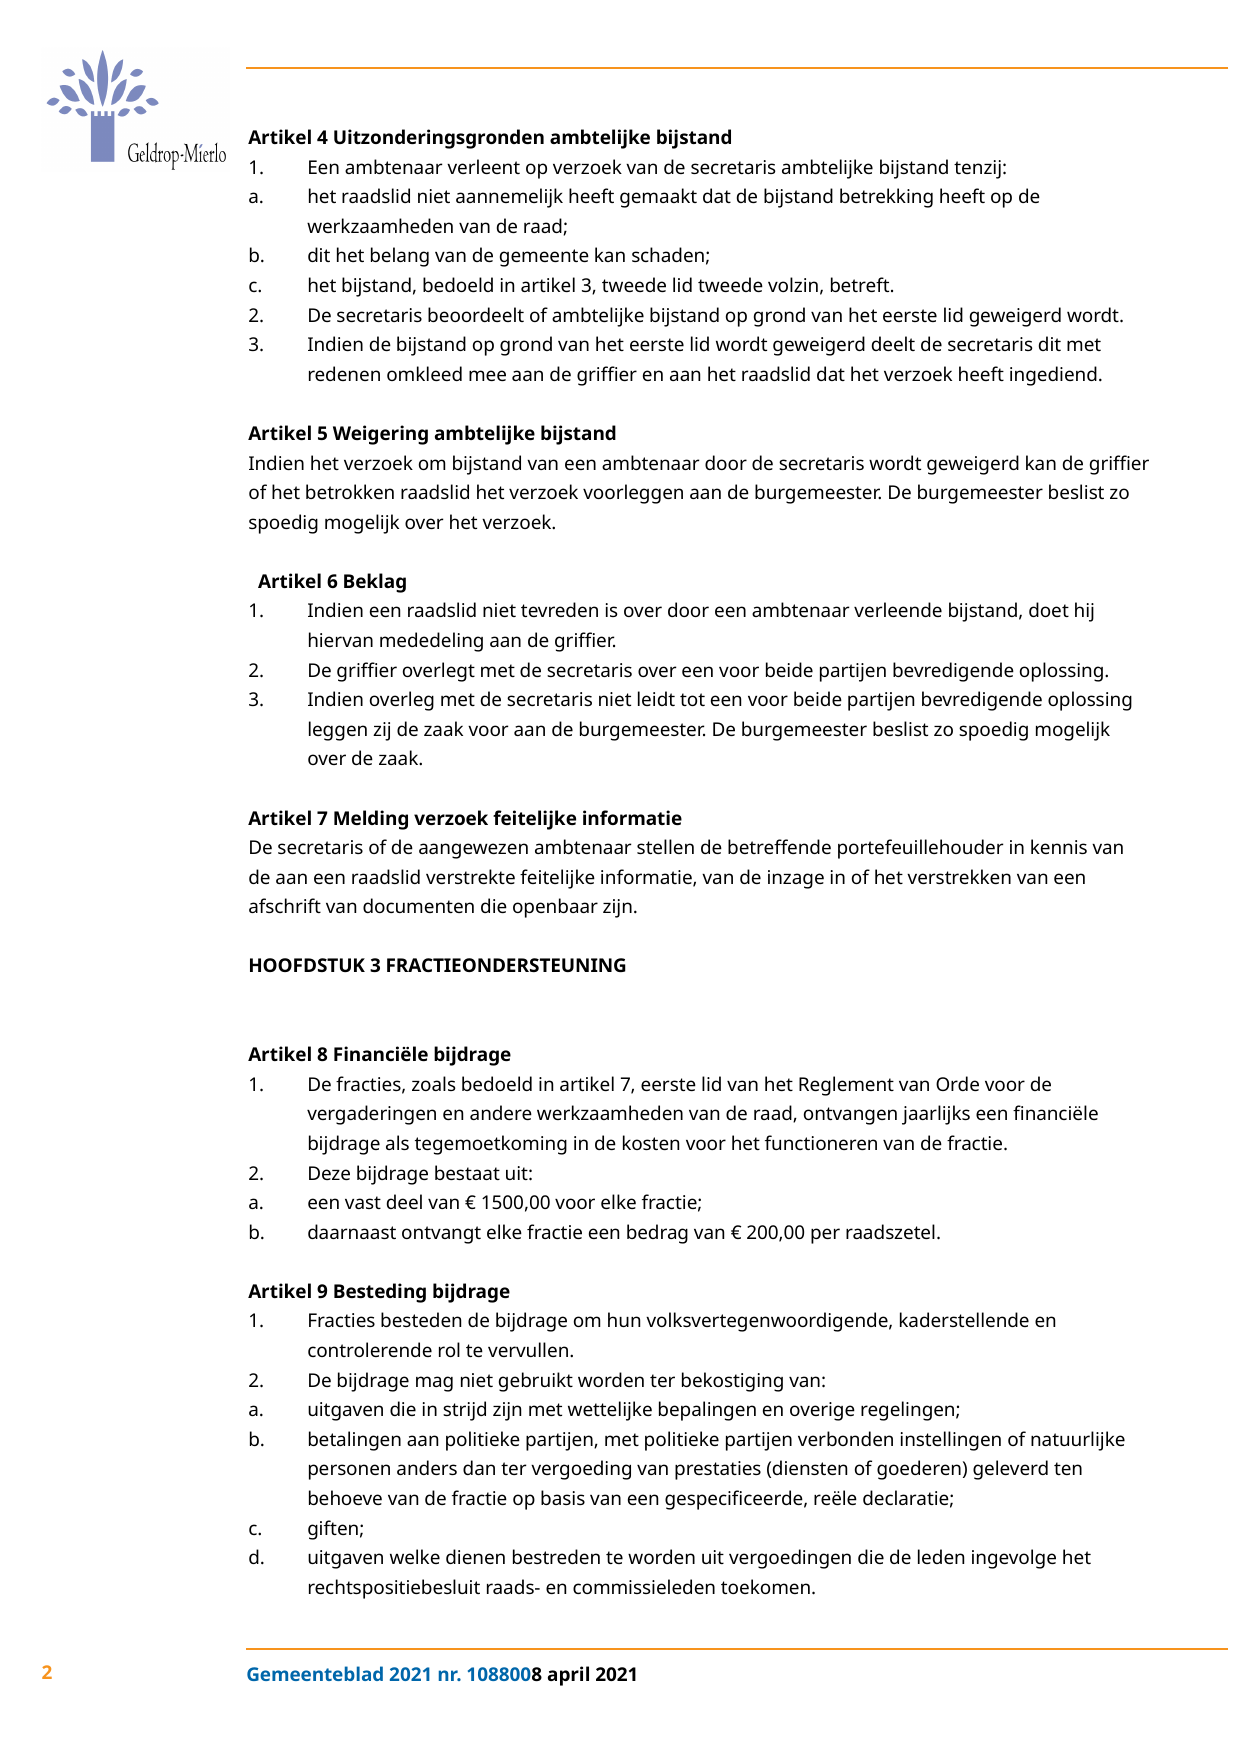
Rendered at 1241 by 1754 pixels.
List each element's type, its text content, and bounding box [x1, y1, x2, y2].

text De secretaris of de aangewezen ambtenaar stellen de betreffende portefeuillehouder in kennis van de aan een raadslid verstrekte feitelijke informatie, van de inzage in of het verstrekken van een afschrift van documenten die openbaar zijn. [248, 834, 1152, 919]
list betalingen aan politieke partijen, met politieke partijen verbonden instellingen of natuurlijke personen anders dan ter vergoeding van prestaties (diensten of goederen) geleverd ten behoeve van de fractie op basis van een gespecificeerde, reële declaratie; [248, 1426, 1152, 1511]
list het raadslid niet aannemelijk heeft gemaakt dat de bijstand betrekking heeft op de werkzaamheden van de raad; [248, 183, 1152, 239]
list De griffier overlegt met de secretaris over een voor beide partijen bevredigende oplossing. [248, 657, 1152, 683]
list een vast deel van € 1500,00 voor elke fractie; [248, 1189, 1152, 1215]
text HOOFDSTUK 3 FRACTIEONDERSTEUNING [248, 953, 1152, 978]
list daarnaast ontvangt elke fractie een bedrag van € 200,00 per raadszetel. [248, 1219, 1152, 1245]
text Artikel 5 Weigering ambtelijke bijstand [248, 420, 1152, 446]
text Artikel 6 Beklag [248, 568, 1152, 594]
list Indien de bijstand op grond van het eerste lid wordt geweigerd deelt de secretaris dit met redenen omkleed mee aan de griffier en aan het raadslid dat het verzoek heeft ingediend. [248, 331, 1152, 387]
list De secretaris beoordeelt of ambtelijke bijstand op grond van het eerste lid geweigerd wordt. [248, 302, 1152, 328]
list uitgaven die in strijd zijn met wettelijke bepalingen en overige regelingen; [248, 1396, 1152, 1422]
list De fracties, zoals bedoeld in artikel 7, eerste lid van het Reglement van Orde voor de vergaderingen en andere werkzaamheden van de raad, ontvangen jaarlijks een financiële bijdrage als tegemoetkoming in de kosten voor het functioneren van de fractie. [248, 1071, 1152, 1156]
list uitgaven welke dienen bestreden te worden uit vergoedingen die de leden ingevolge het rechtspositiebesluit raads- en commissieleden toekomen. [248, 1544, 1152, 1600]
text Artikel 8 Financiële bijdrage [248, 1041, 1152, 1067]
list giften; [248, 1515, 1152, 1541]
list Fracties besteden de bijdrage om hun volksvertegenwoordigende, kaderstellende en controlerende rol te vervullen. [248, 1308, 1152, 1363]
list Indien een raadslid niet tevreden is over door een ambtenaar verleende bijstand, doet hij hiervan mededeling aan de griffier. [248, 598, 1152, 653]
text Artikel 4 Uitzonderingsgronden ambtelijke bijstand [248, 124, 1152, 150]
list Een ambtenaar verleent op verzoek van de secretaris ambtelijke bijstand tenzij: [248, 154, 1152, 180]
list Indien overleg met de secretaris niet leidt tot een voor beide partijen bevredigende oplossing leggen zij de zaak voor aan de burgemeester. De burgemeester beslist zo spoedig mogelijk over de zaak. [248, 686, 1152, 771]
list dit het belang van de gemeente kan schaden; [248, 243, 1152, 268]
list Deze bijdrage bestaat uit: [248, 1160, 1152, 1186]
text Indien het verzoek om bijstand van een ambtenaar door de secretaris wordt geweigerd kan de griffier of het betrokken raadslid het verzoek voorleggen aan de burgemeester. De burgemeester beslist zo spoedig mogelijk over het verzoek. [248, 450, 1152, 535]
text Artikel 7 Melding verzoek feitelijke informatie [248, 805, 1152, 831]
picture [41, 47, 231, 172]
list De bijdrage mag niet gebruikt worden ter bekostiging van: [248, 1367, 1152, 1393]
list het bijstand, bedoeld in artikel 3, tweede lid tweede volzin, betreft. [248, 272, 1152, 298]
text Artikel 9 Besteding bijdrage [248, 1278, 1152, 1304]
